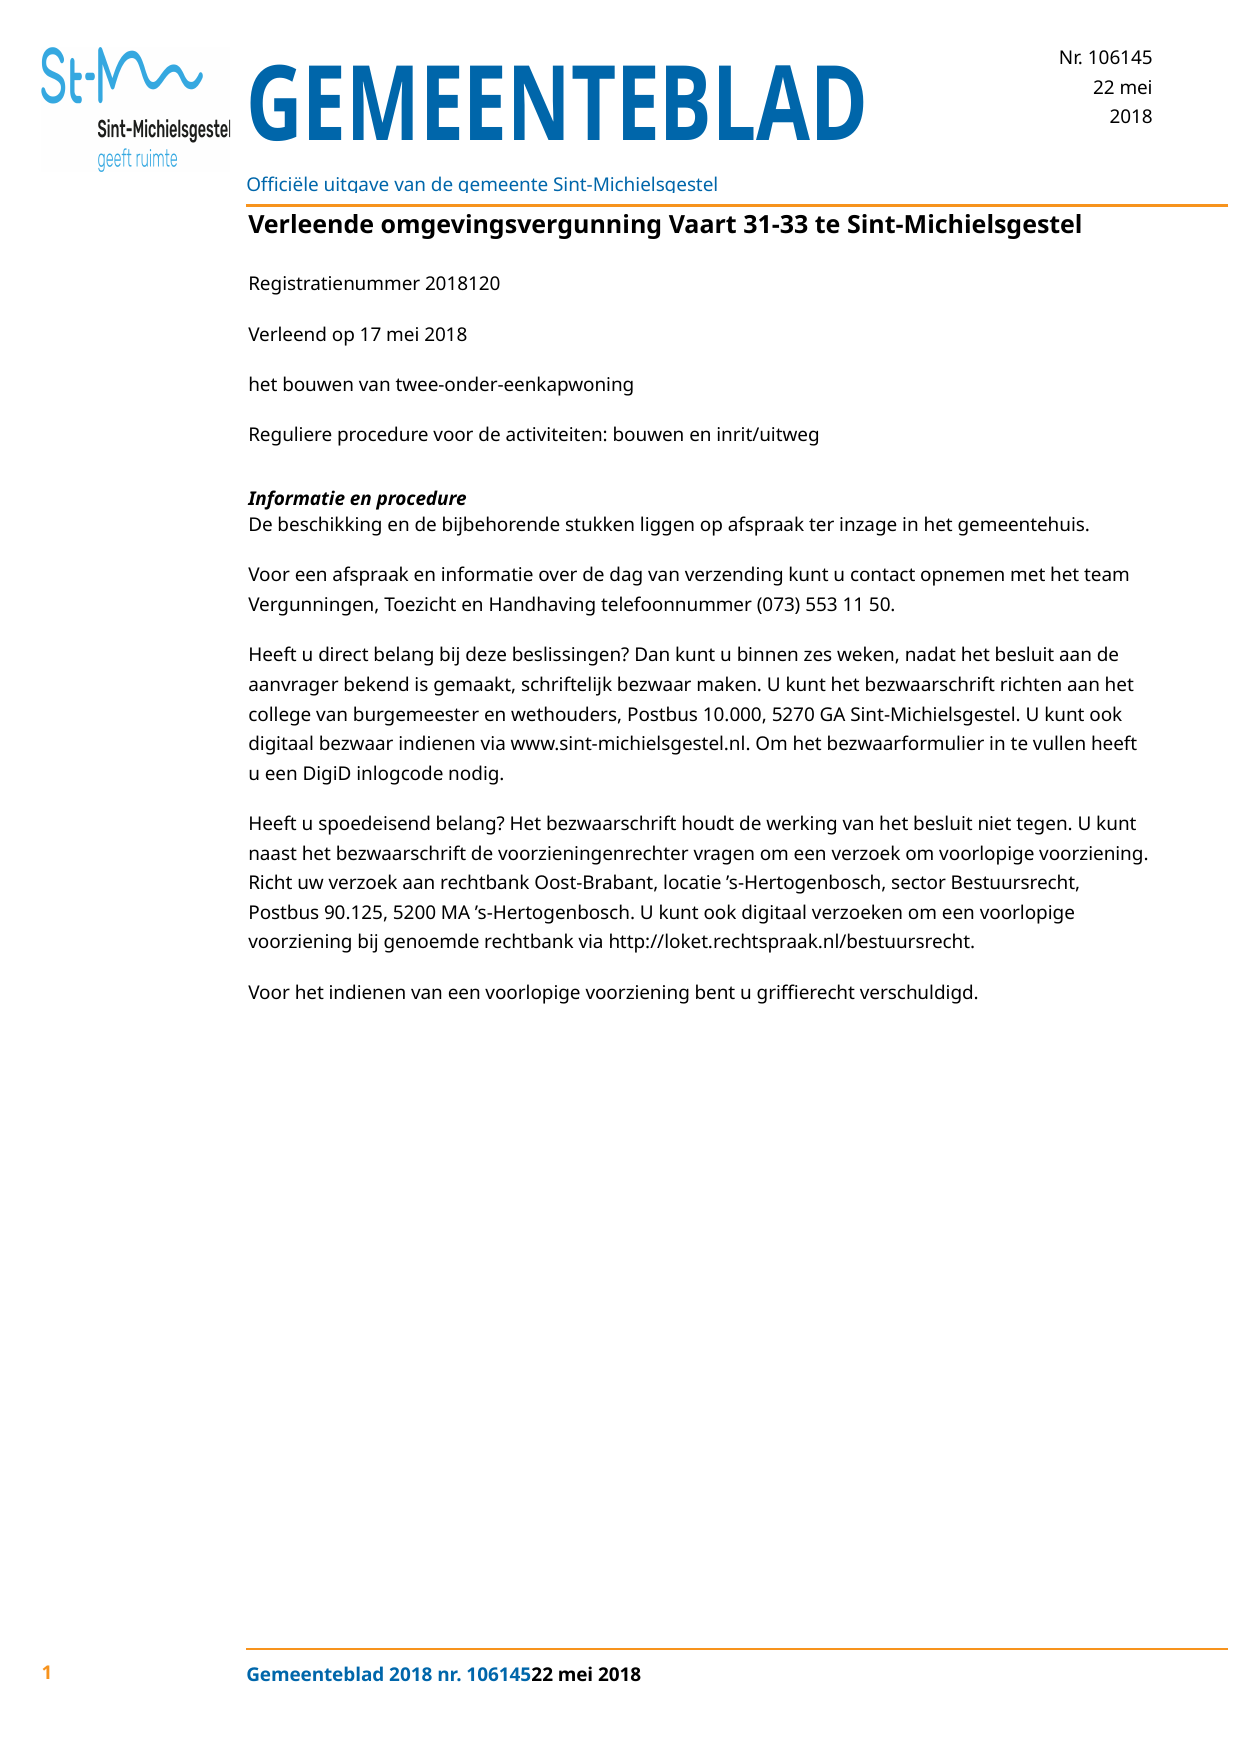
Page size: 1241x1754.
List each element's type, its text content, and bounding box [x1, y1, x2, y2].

text Voor een afspraak en informatie over de dag van verzending kunt u contact opnemen met het team Vergunningen, Toezicht en Handhaving telefoonnummer (073) 553 11 50. [248, 562, 1152, 617]
text Voor het indienen van een voorlopige voorziening bent u griffierecht verschuldigd. [248, 979, 1152, 1005]
text Reguliere procedure voor de activiteiten: bouwen en inrit/uitweg [248, 422, 1152, 447]
picture [41, 47, 231, 172]
text Heeft u direct belang bij deze beslissingen? Dan kunt u binnen zes weken, nadat het besluit aan de aanvrager bekend is gemaakt, schriftelijk bezwaar maken. U kunt het bezwaarschrift richten aan het college van burgemeester en wethouders, Postbus 10.000, 5270 GA Sint-Michielsgestel. U kunt ook digitaal bezwaar indienen via www.sint-michielsgestel.nl. Om het bezwaarformulier in te vullen heeft u een DigiD inlogcode nodig. [248, 642, 1152, 786]
text Heeft u spoedeisend belang? Het bezwaarschrift houdt de werking van het besluit niet tegen. U kunt naast het bezwaarschrift de voorzieningenrechter vragen om een verzoek om voorlopige voorziening. Richt uw verzoek aan rechtbank Oost-Brabant, locatie ’s-Hertogenbosch, sector Bestuursrecht, Postbus 90.125, 5200 MA ’s-Hertogenbosch. U kunt ook digitaal verzoeken om een voorlopige voorziening bij genoemde rechtbank via http://loket.rechtspraak.nl/bestuursrecht. [248, 810, 1152, 954]
text Registratienummer 2018120 [248, 270, 1152, 296]
text De beschikking en de bijbehorende stukken liggen op afspraak ter inzage in het gemeentehuis. [248, 511, 1152, 537]
text Verleend op 17 mei 2018 [248, 321, 1152, 346]
text het bouwen van twee-onder-eenkapwoning [248, 371, 1152, 397]
text Informatie en procedure [248, 486, 1152, 511]
text Verleende omgevingsvergunning Vaart 31-33 te Sint-Michielsgestel [248, 207, 1152, 241]
